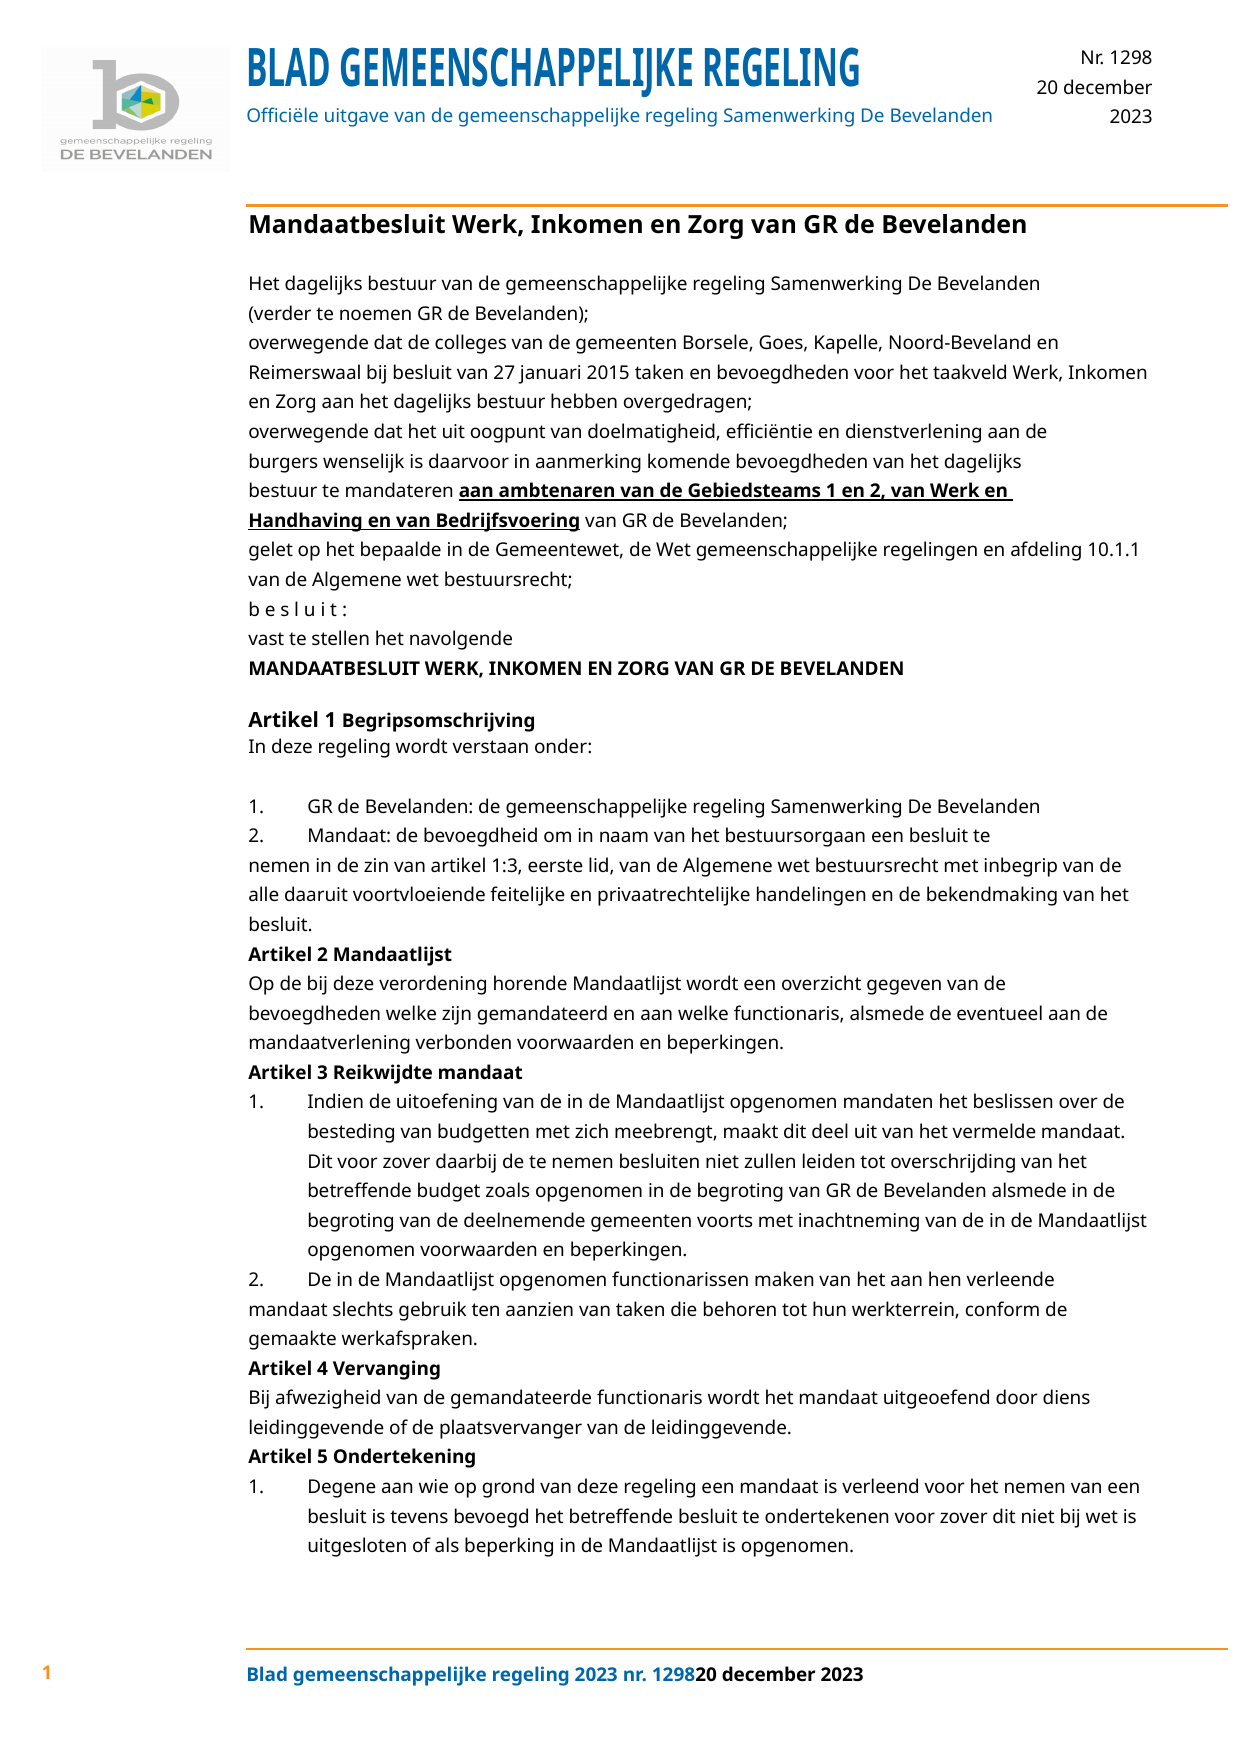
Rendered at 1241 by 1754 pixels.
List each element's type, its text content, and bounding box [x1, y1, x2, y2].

text overwegende dat de colleges van de gemeenten Borsele, Goes, Kapelle, Noord-Beveland en Reimerswaal bij besluit van 27 januari 2015 taken en bevoegdheden voor het taakveld Werk, Inkomen en Zorg aan het dagelijks bestuur hebben overgedragen; [248, 329, 1152, 414]
text bevoegdheden welke zijn gemandateerd en aan welke functionaris, alsmede de eventueel aan de mandaatverlening verbonden voorwaarden en beperkingen. [248, 1000, 1152, 1055]
text Handhaving en van Bedrijfsvoering van GR de Bevelanden; [248, 507, 1152, 533]
text Artikel 1 Begripsomschrijving [248, 705, 1152, 734]
text Op de bij deze verordening horende Mandaatlijst wordt een overzicht gegeven van de [248, 970, 1152, 996]
list Mandaat: de bevoegdheid om in naam van het bestuursorgaan een besluit te [248, 822, 1152, 848]
text Artikel 3 Reikwijdte mandaat [248, 1059, 1152, 1085]
text gelet op het bepaalde in de Gemeentewet, de Wet gemeenschappelijke regelingen en afdeling 10.1.1 van de Algemene wet bestuursrecht; [248, 537, 1152, 592]
text Artikel 4 Vervanging [248, 1355, 1152, 1381]
list De in de Mandaatlijst opgenomen functionarissen maken van het aan hen verleende [248, 1266, 1152, 1292]
list GR de Bevelanden: de gemeenschappelijke regeling Samenwerking De Bevelanden [248, 793, 1152, 819]
text MANDAATBESLUIT WERK, INKOMEN EN ZORG VAN GR DE BEVELANDEN [248, 655, 1152, 681]
text Het dagelijks bestuur van de gemeenschappelijke regeling Samenwerking De Bevelanden [248, 270, 1152, 296]
list Indien de uitoefening van de in de Mandaatlijst opgenomen mandaten het beslissen over de besteding van budgetten met zich meebrengt, maakt dit deel uit van het vermelde mandaat. Dit voor zover daarbij de te nemen besluiten niet zullen leiden tot overschrijding van het betreffende budget zoals opgenomen in de begroting van GR de Bevelanden alsmede in de begroting van de deelnemende gemeenten voorts met inachtneming van de in de Mandaatlijst opgenomen voorwaarden en beperkingen. [248, 1089, 1152, 1262]
text mandaat slechts gebruik ten aanzien van taken die behoren tot hun werkterrein, conform de gemaakte werkafspraken. [248, 1296, 1152, 1351]
text Artikel 2 Mandaatlijst [248, 941, 1152, 967]
text b e s l u i t : [248, 596, 1152, 621]
text bestuur te mandateren aan ambtenaren van de Gebiedsteams 1 en 2, van Werk en [248, 477, 1152, 503]
text In deze regeling wordt verstaan onder: [248, 734, 1152, 759]
text burgers wenselijk is daarvoor in aanmerking komende bevoegdheden van het dagelijks [248, 448, 1152, 473]
text overwegende dat het uit oogpunt van doelmatigheid, efficiëntie en dienstverlening aan de [248, 418, 1152, 444]
text (verder te noemen GR de Bevelanden); [248, 300, 1152, 326]
text Artikel 5 Ondertekening [248, 1444, 1152, 1469]
text vast te stellen het navolgende [248, 625, 1152, 651]
text Mandaatbesluit Werk, Inkomen en Zorg van GR de Bevelanden [248, 207, 1152, 241]
text Bij afwezigheid van de gemandateerde functionaris wordt het mandaat uitgeoefend door diens leidinggevende of de plaatsvervanger van de leidinggevende. [248, 1384, 1152, 1440]
list Degene aan wie op grond van deze regeling een mandaat is verleend voor het nemen van een besluit is tevens bevoegd het betreffende besluit te ondertekenen voor zover dit niet bij wet is uitgesloten of als beperking in de Mandaatlijst is opgenomen. [248, 1473, 1152, 1558]
picture [41, 47, 231, 172]
text nemen in de zin van artikel 1:3, eerste lid, van de Algemene wet bestuursrecht met inbegrip van de alle daaruit voortvloeiende feitelijke en privaatrechtelijke handelingen en de bekendmaking van het besluit. [248, 852, 1152, 937]
